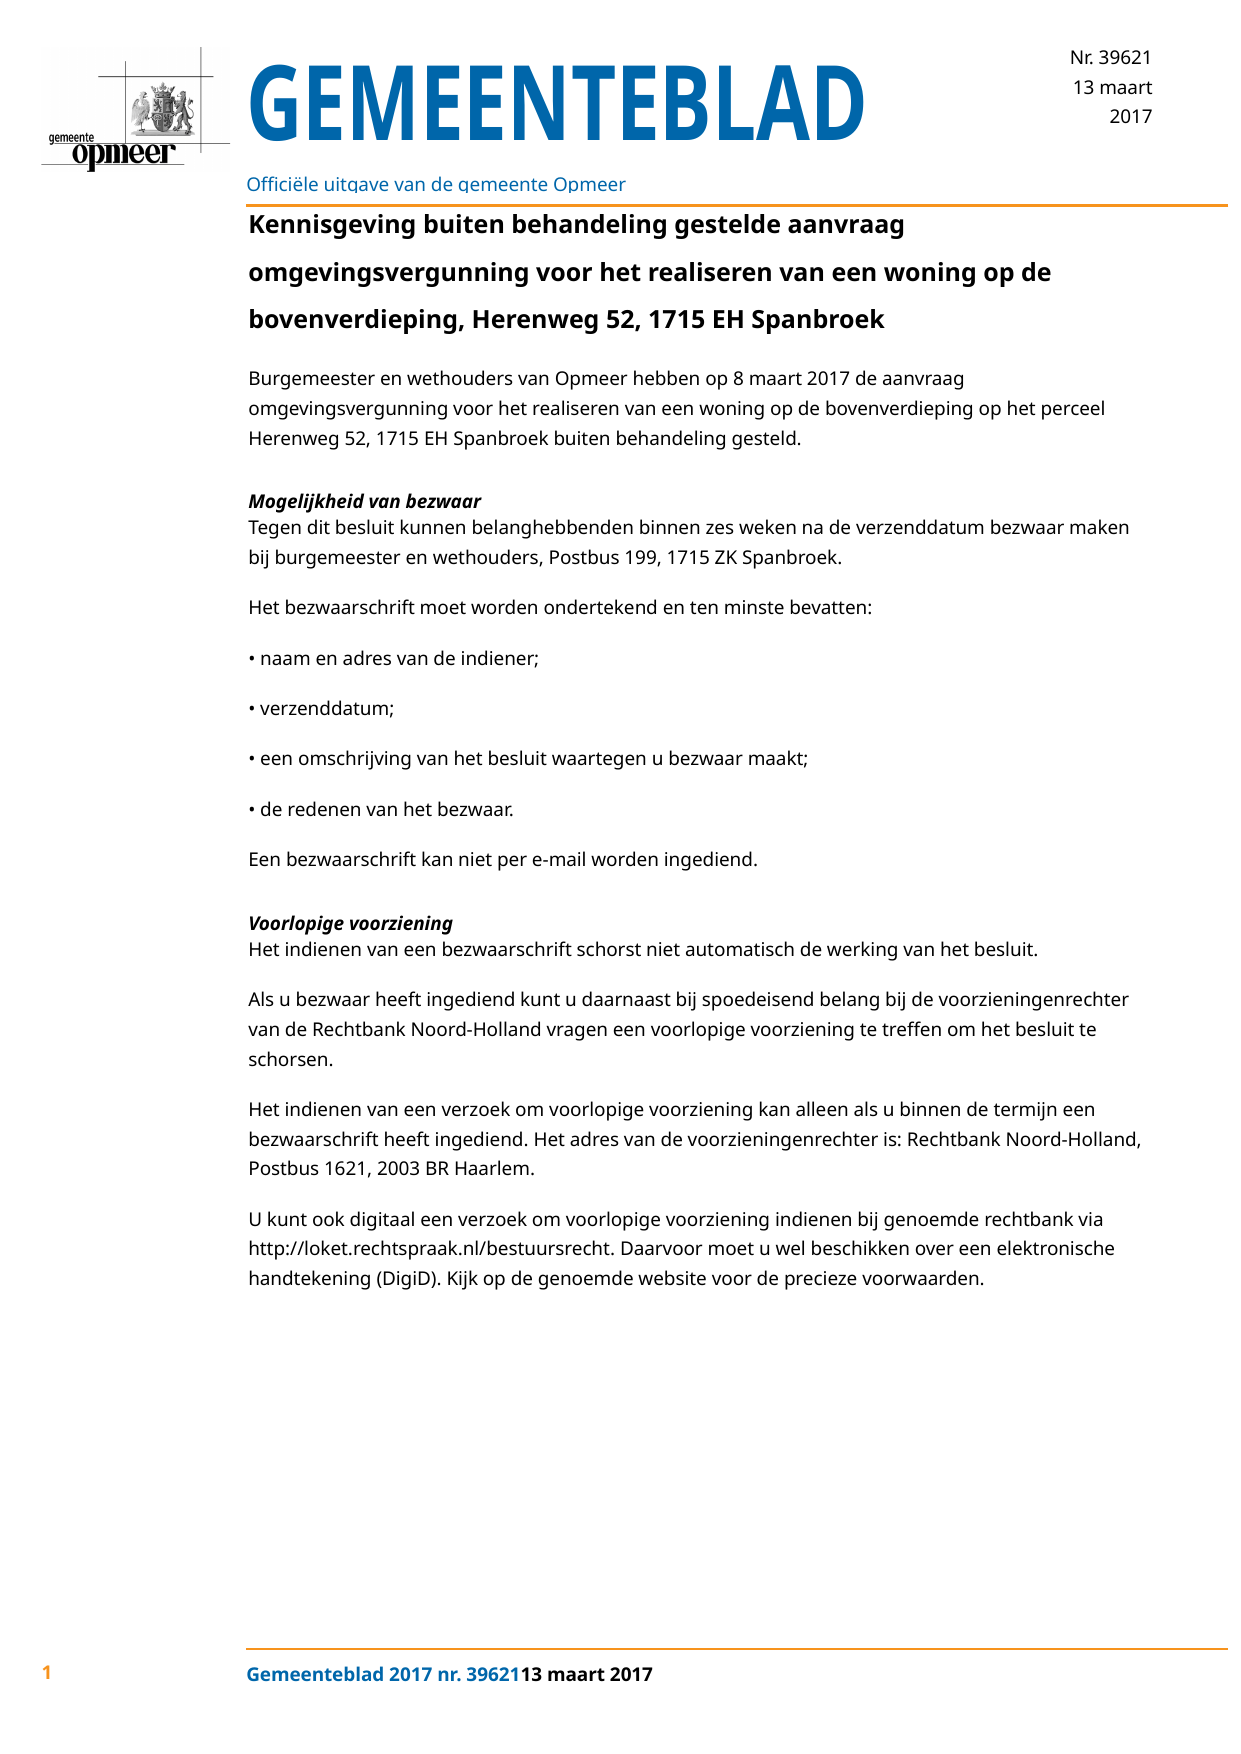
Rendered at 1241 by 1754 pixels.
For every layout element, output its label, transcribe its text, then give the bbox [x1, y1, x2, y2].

text • naam en adres van de indiener; [248, 645, 1152, 671]
text Voorlopige voorziening [248, 910, 1152, 936]
text Mogelijkheid van bezwaar [248, 489, 1152, 514]
text Het indienen van een verzoek om voorlopige voorziening kan alleen als u binnen de termijn een bezwaarschrift heeft ingediend. Het adres van de voorzieningenrechter is: Rechtbank Noord-Holland, Postbus 1621, 2003 BR Haarlem. [248, 1096, 1152, 1181]
text Het indienen van een bezwaarschrift schorst niet automatisch de werking van het besluit. [248, 936, 1152, 962]
text Tegen dit besluit kunnen belanghebbenden binnen zes weken na de verzenddatum bezwaar maken bij burgemeester en wethouders, Postbus 199, 1715 ZK Spanbroek. [248, 514, 1152, 570]
text Kennisgeving buiten behandeling gestelde aanvraag omgevingsvergunning voor het realiseren van een woning op de bovenverdieping, Herenweg 52, 1715 EH Spanbroek [248, 207, 1152, 336]
text U kunt ook digitaal een verzoek om voorlopige voorziening indienen bij genoemde rechtbank via http://loket.rechtspraak.nl/bestuursrecht. Daarvoor moet u wel beschikken over een elektronische handtekening (DigiD). Kijk op de genoemde website voor de precieze voorwaarden. [248, 1206, 1152, 1291]
text Een bezwaarschrift kan niet per e-mail worden ingediend. [248, 846, 1152, 872]
picture [41, 47, 231, 172]
text • de redenen van het bezwaar. [248, 796, 1152, 822]
text Het bezwaarschrift moet worden ondertekend en ten minste bevatten: [248, 594, 1152, 620]
text • een omschrijving van het besluit waartegen u bezwaar maakt; [248, 746, 1152, 771]
text Als u bezwaar heeft ingediend kunt u daarnaast bij spoedeisend belang bij de voorzieningenrechter van de Rechtbank Noord-Holland vragen een voorlopige voorziening te treffen om het besluit te schorsen. [248, 987, 1152, 1071]
text • verzenddatum; [248, 695, 1152, 721]
text Burgemeester en wethouders van Opmeer hebben op 8 maart 2017 de aanvraag omgevingsvergunning voor het realiseren van een woning op de bovenverdieping op het perceel Herenweg 52, 1715 EH Spanbroek buiten behandeling gesteld. [248, 366, 1152, 450]
